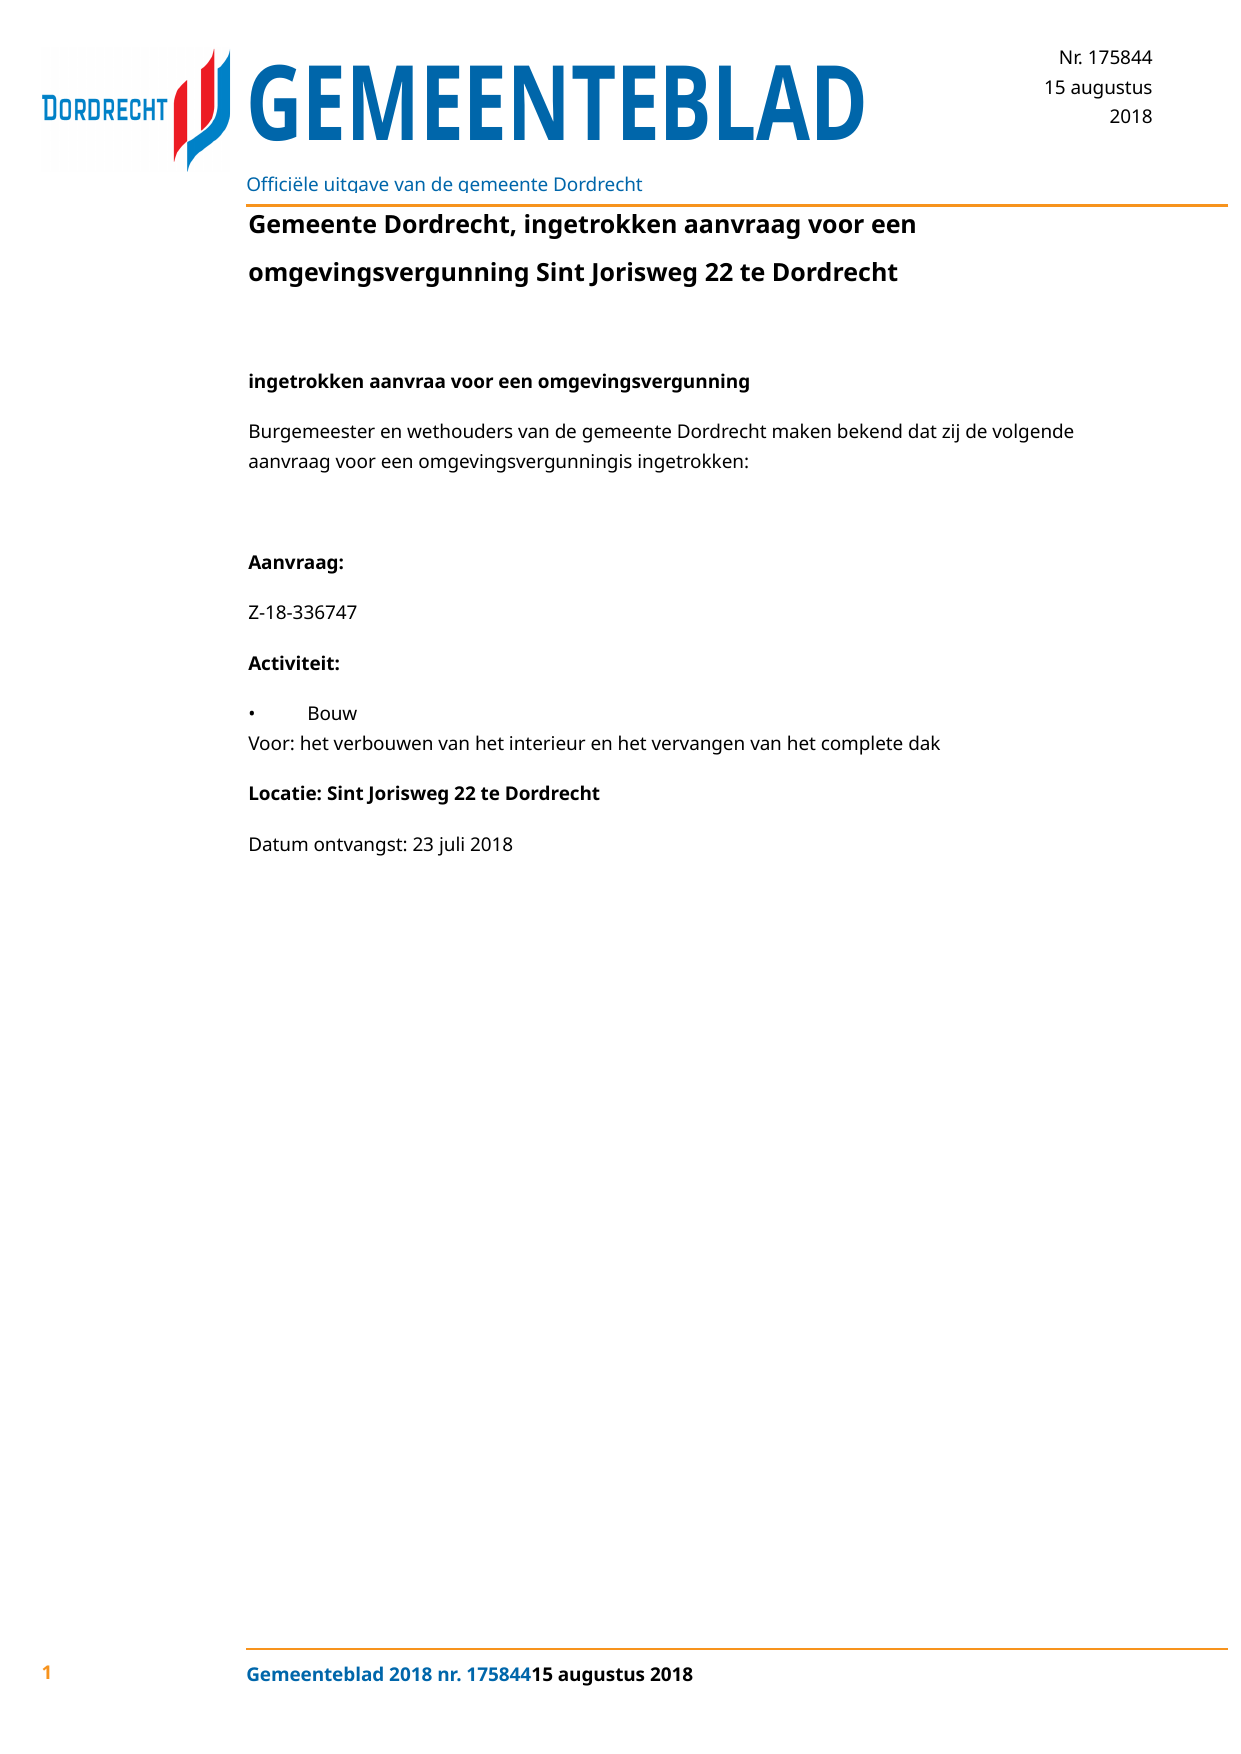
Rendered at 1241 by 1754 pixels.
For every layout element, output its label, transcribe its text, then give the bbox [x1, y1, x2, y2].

text Aanvraag: [248, 549, 1152, 575]
list Bouw [248, 700, 1152, 726]
picture [41, 47, 231, 172]
text ingetrokken aanvraa voor een omgevingsvergunning [248, 368, 1152, 394]
text Burgemeester en wethouders van de gemeente Dordrecht maken bekend dat zij de volgende aanvraag voor een omgevingsvergunningis ingetrokken: [248, 419, 1152, 474]
text Activiteit: [248, 650, 1152, 676]
text Datum ontvangst: 23 juli 2018 [248, 831, 1152, 857]
text Z-18-336747 [248, 599, 1152, 625]
text Voor: het verbouwen van het interieur en het vervangen van het complete dak [248, 730, 1152, 756]
text Gemeente Dordrecht, ingetrokken aanvraag voor een omgevingsvergunning Sint Jorisweg 22 te Dordrecht [248, 207, 1152, 288]
text Locatie: Sint Jorisweg 22 te Dordrecht [248, 780, 1152, 806]
